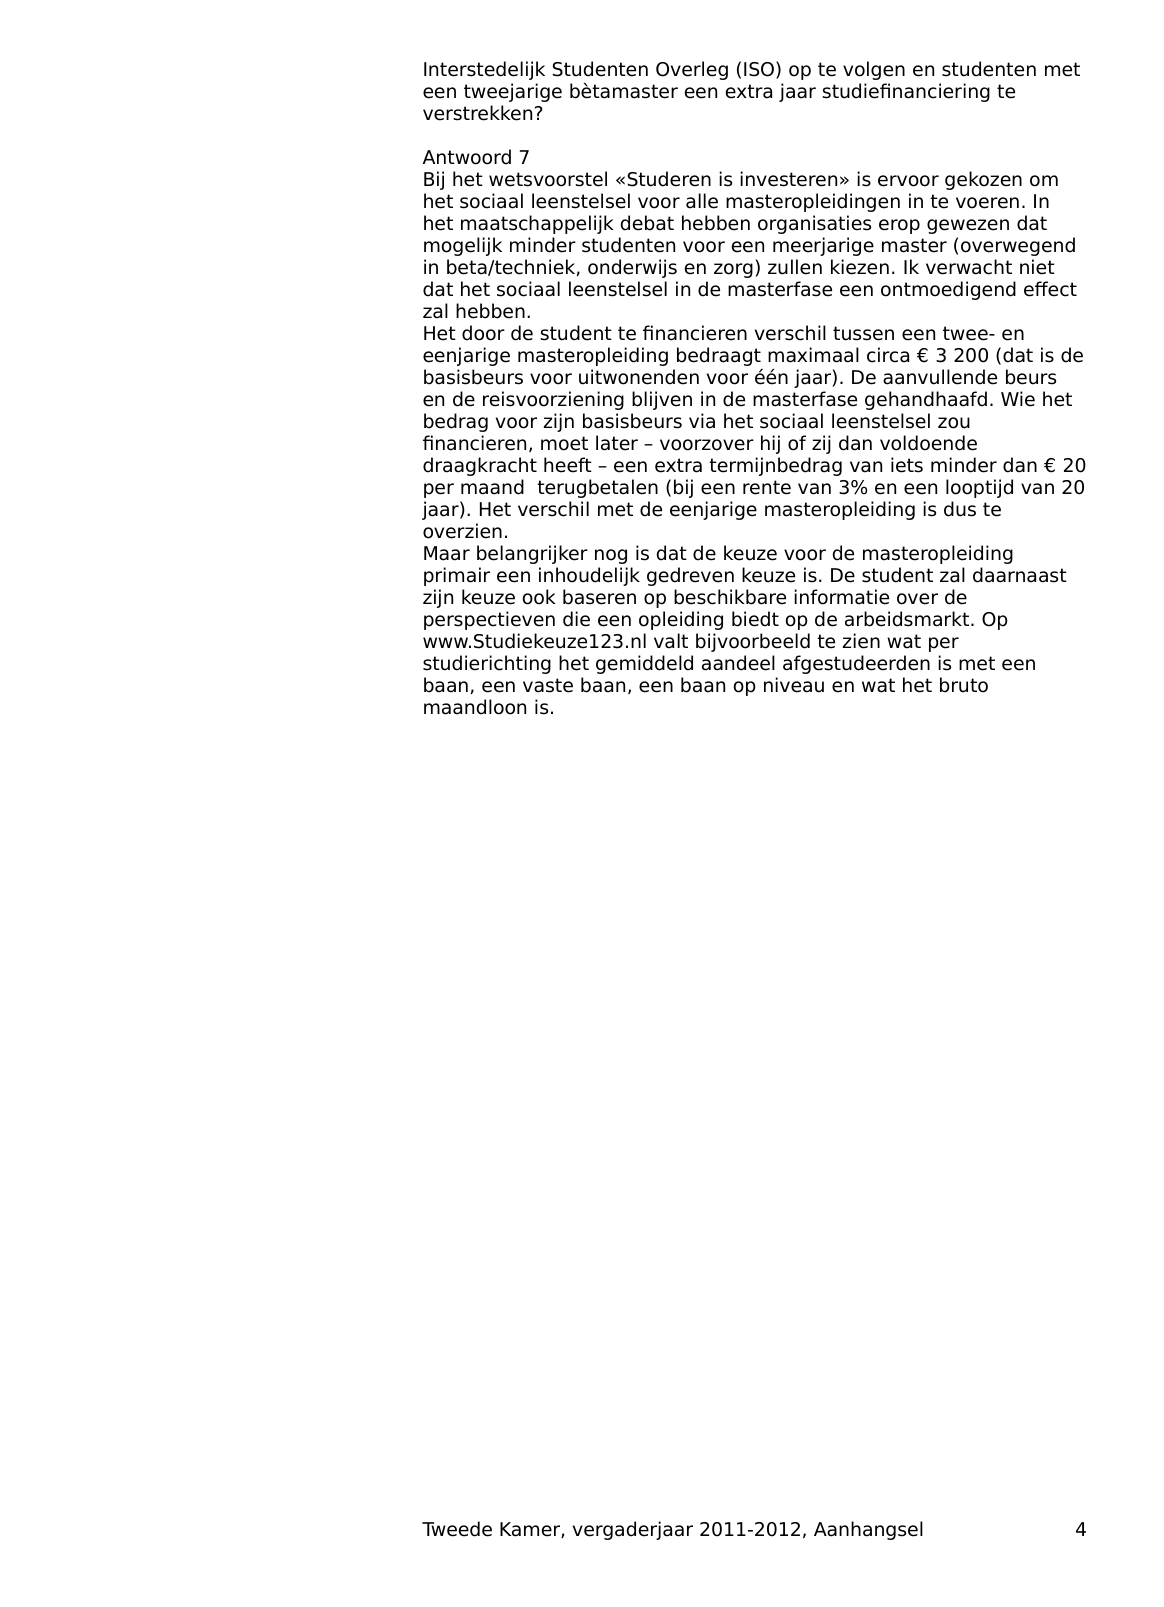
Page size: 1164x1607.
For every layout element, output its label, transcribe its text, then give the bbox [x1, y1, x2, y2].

text Maar belangrijker nog is dat de keuze voor de masteropleiding primair een inhoudelijk gedreven keuze is. De student zal daarnaast zijn keuze ook baseren op beschikbare informatie over de perspectieven die een opleiding biedt op de arbeidsmarkt. Op www.Studiekeuze123.nl valt bijvoorbeeld te zien wat per studierichting het gemiddeld aandeel afgestudeerden is met een baan, een vaste baan, een baan op niveau en wat het bruto maandloon is. [422, 543, 1087, 719]
text Het door de student te financieren verschil tussen een twee- en eenjarige masteropleiding bedraagt maximaal circa € 3 200 (dat is de basisbeurs voor uitwonenden voor één jaar). De aanvullende beurs en de reisvoorziening blijven in de masterfase gehandhaafd. Wie het bedrag voor zijn basisbeurs via het sociaal leenstelsel zou financieren, moet later – voorzover hij of zij dan voldoende draagkracht heeft – een extra termijnbedrag van iets minder dan € 20 per maand terugbetalen (bij een rente van 3% en een looptijd van 20 jaar). Het verschil met de eenjarige masteropleiding is dus te overzien. [422, 323, 1087, 543]
text Interstedelijk Studenten Overleg (ISO) op te volgen en studenten met een tweejarige bètamaster een extra jaar studiefinanciering te verstrekken? [422, 59, 1087, 125]
text Bij het wetsvoorstel «Studeren is investeren» is ervoor gekozen om het sociaal leenstelsel voor alle masteropleidingen in te voeren. In het maatschappelijk debat hebben organisaties erop gewezen dat mogelijk minder studenten voor een meerjarige master (overwegend in beta/techniek, onderwijs en zorg) zullen kiezen. Ik verwacht niet dat het sociaal leenstelsel in de masterfase een ontmoedigend effect zal hebben. [422, 169, 1087, 323]
text Antwoord 7 [422, 147, 1087, 169]
